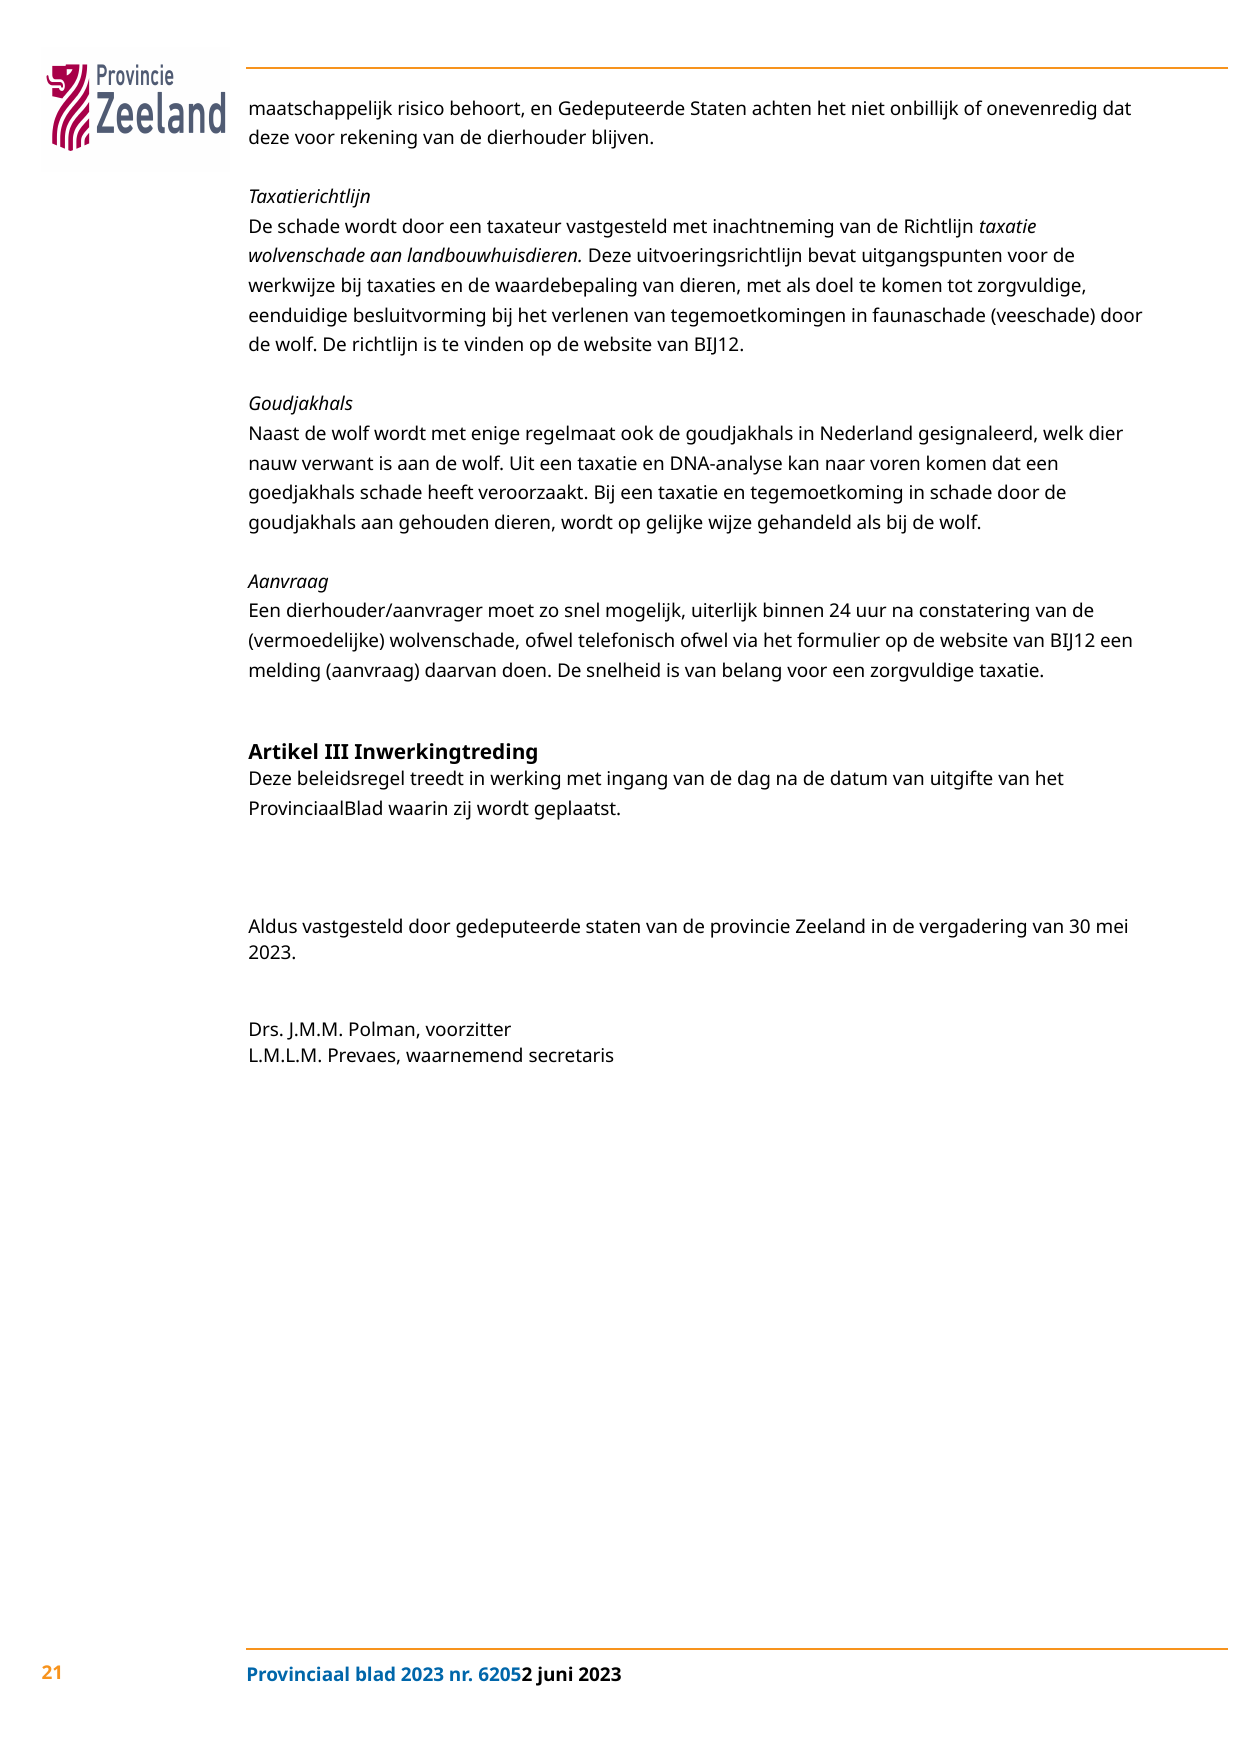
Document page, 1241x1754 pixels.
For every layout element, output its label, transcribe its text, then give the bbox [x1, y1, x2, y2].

text Een dierhouder/aanvrager moet zo snel mogelijk, uiterlijk binnen 24 uur na constatering van de (vermoedelijke) wolvenschade, ofwel telefonisch ofwel via het formulier op de website van BIJ12 een melding (aanvraag) daarvan doen. De snelheid is van belang voor een zorgvuldige taxatie. [248, 598, 1152, 683]
text L.M.L.M. Prevaes, waarnemend secretaris [248, 1042, 1152, 1068]
text Goudjakhals [248, 391, 1152, 416]
text Artikel III Inwerkingtreding [248, 737, 1152, 765]
text Aanvraag [248, 568, 1152, 594]
picture [41, 47, 231, 172]
text Naast de wolf wordt met enige regelmaat ook de goudjakhals in Nederland gesignaleerd, welk dier nauw verwant is aan de wolf. Uit een taxatie en DNA-analyse kan naar voren komen dat een goedjakhals schade heeft veroorzaakt. Bij een taxatie en tegemoetkoming in schade door de goudjakhals aan gehouden dieren, wordt op gelijke wijze gehandeld als bij de wolf. [248, 420, 1152, 535]
text Aldus vastgesteld door gedeputeerde staten van de provincie Zeeland in de vergadering van 30 mei 2023. [248, 913, 1152, 965]
text De schade wordt door een taxateur vastgesteld met inachtneming van de Richtlijn taxatie wolvenschade aan landbouwhuisdieren. Deze uitvoeringsrichtlijn bevat uitgangspunten voor de werkwijze bij taxaties en de waardebepaling van dieren, met als doel te komen tot zorgvuldige, eenduidige besluitvorming bij het verlenen van tegemoetkomingen in faunaschade (veeschade) door de wolf. De richtlijn is te vinden op de website van BIJ12. [248, 213, 1152, 357]
text Deze beleidsregel treedt in werking met ingang van de dag na de datum van uitgifte van het ProvinciaalBlad waarin zij wordt geplaatst. [248, 765, 1152, 821]
text Drs. J.M.M. Polman, voorzitter [248, 1016, 1152, 1042]
text Taxatierichtlijn [248, 183, 1152, 209]
text maatschappelijk risico behoort, en Gedeputeerde Staten achten het niet onbillijk of onevenredig dat deze voor rekening van de dierhouder blijven. [248, 95, 1152, 150]
